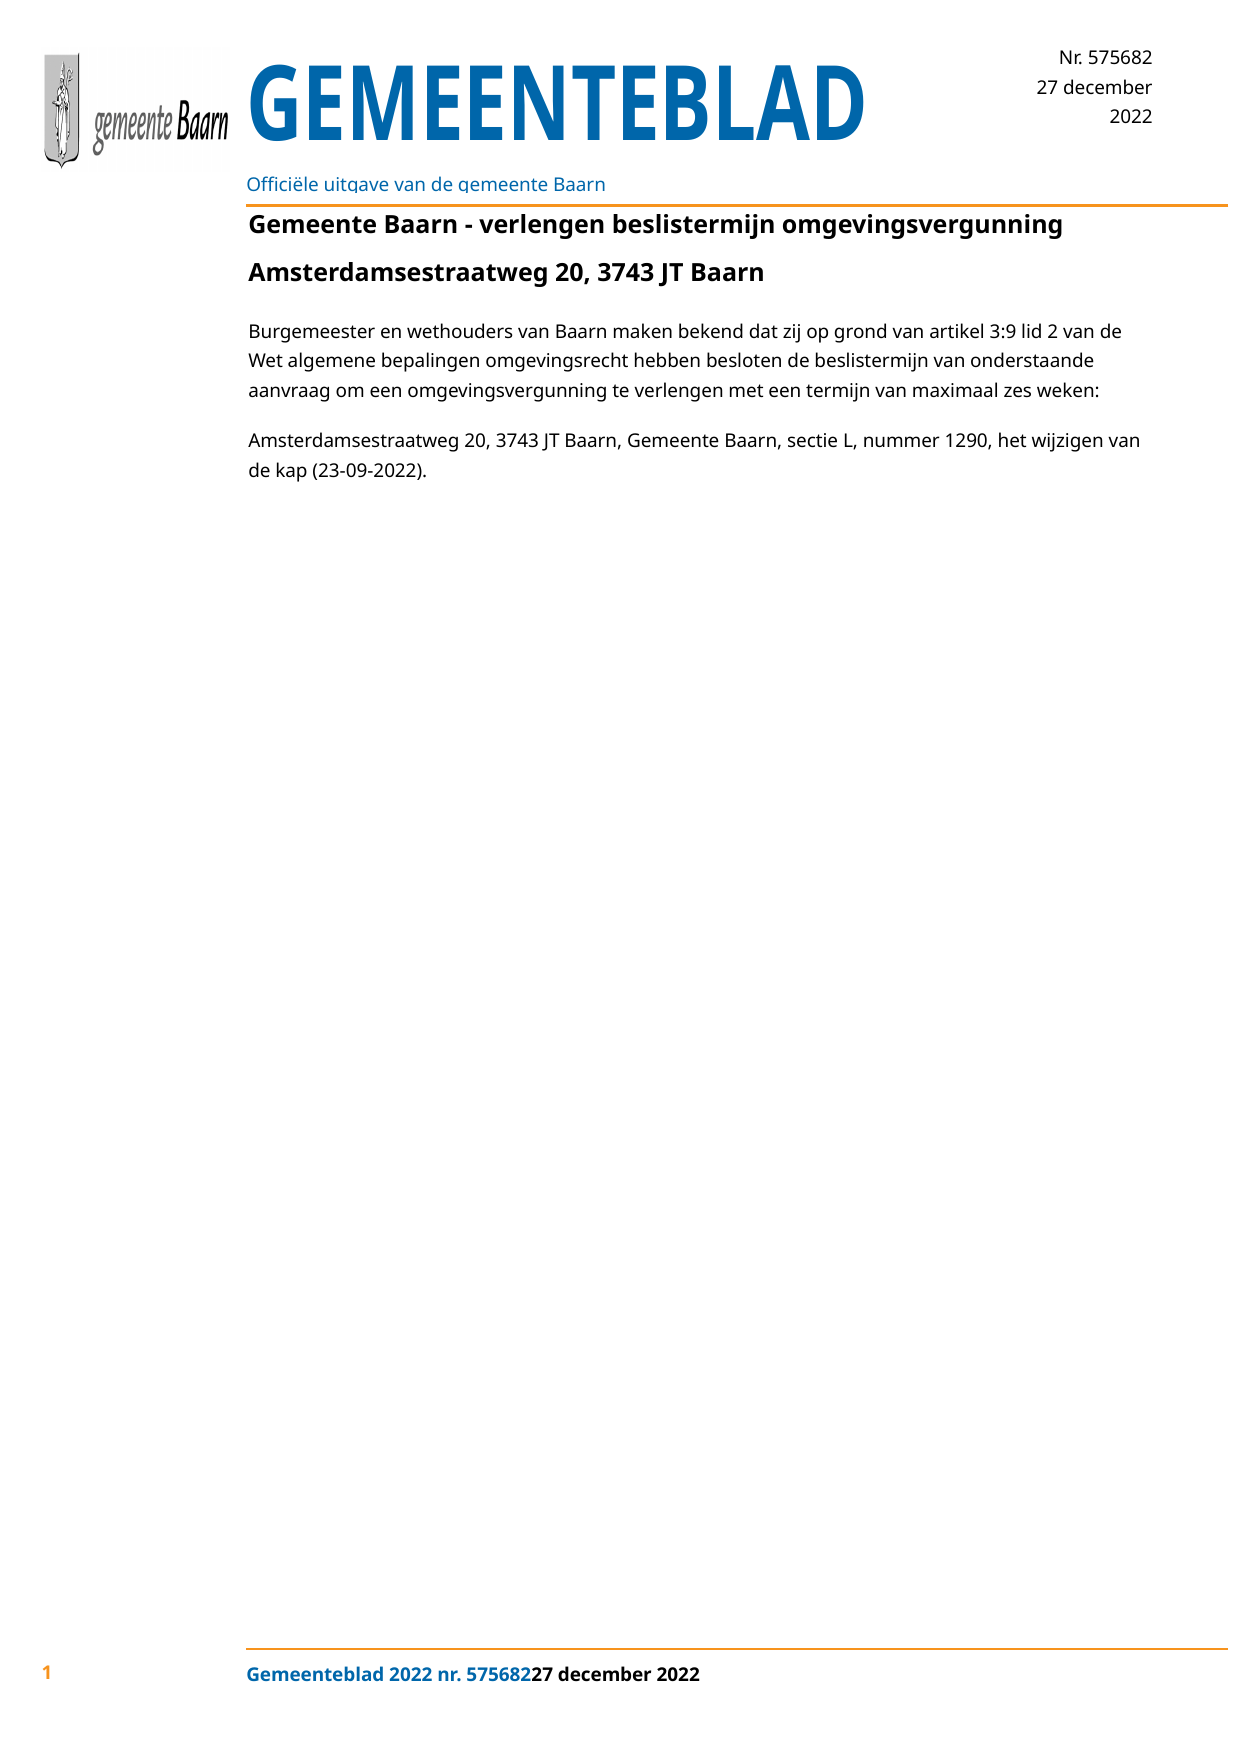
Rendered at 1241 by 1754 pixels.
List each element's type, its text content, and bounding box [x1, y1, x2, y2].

text Gemeente Baarn - verlengen beslistermijn omgevingsvergunning Amsterdamsestraatweg 20, 3743 JT Baarn [248, 207, 1152, 288]
text Burgemeester en wethouders van Baarn maken bekend dat zij op grond van artikel 3:9 lid 2 van de Wet algemene bepalingen omgevingsrecht hebben besloten de beslistermijn van onderstaande aanvraag om een omgevingsvergunning te verlengen met een termijn van maximaal zes weken: [248, 318, 1152, 403]
text Amsterdamsestraatweg 20, 3743 JT Baarn, Gemeente Baarn, sectie L, nummer 1290, het wijzigen van de kap (23-09-2022). [248, 427, 1152, 483]
picture [41, 47, 231, 172]
